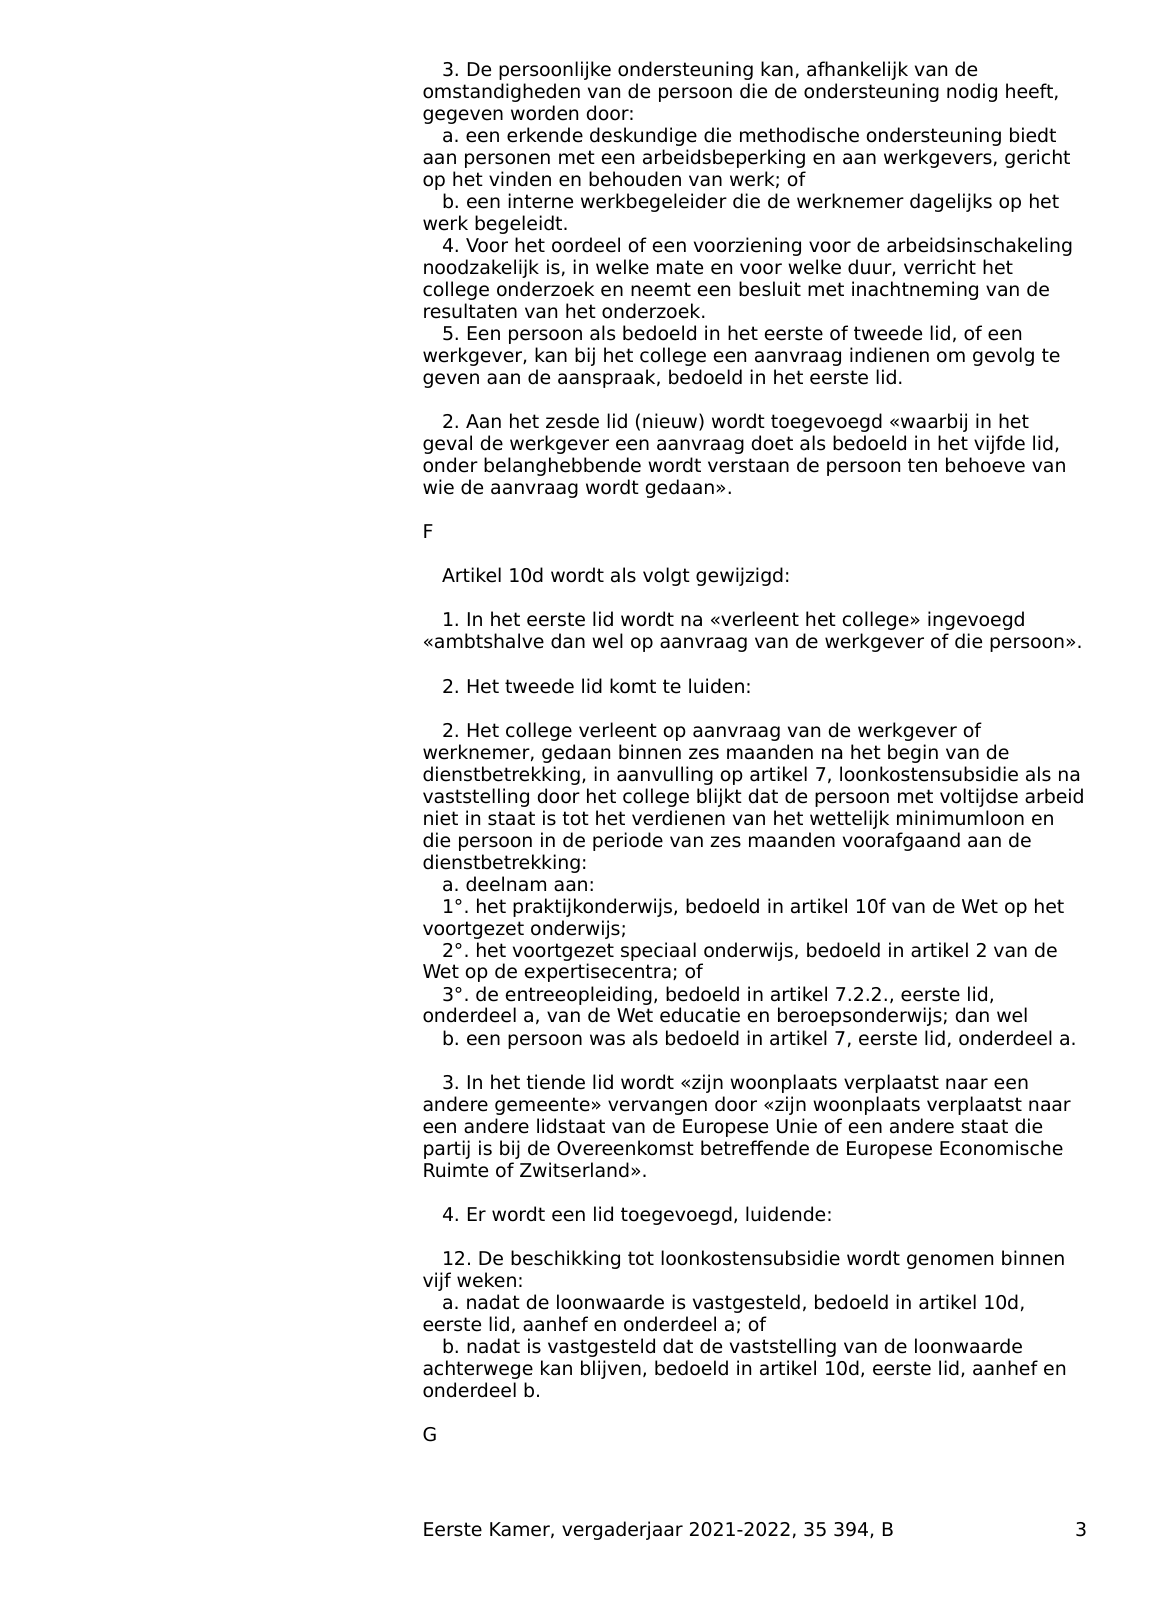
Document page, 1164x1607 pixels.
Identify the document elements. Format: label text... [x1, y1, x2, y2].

text 2. Het tweede lid komt te luiden: [422, 676, 1087, 697]
text 2. Aan het zesde lid (nieuw) wordt toegevoegd «waarbij in het geval de werkgever een aanvraag doet als bedoeld in het vijfde lid, onder belanghebbende wordt verstaan de persoon ten behoeve van wie de aanvraag wordt gedaan». [422, 411, 1087, 499]
text a. een erkende deskundige die methodische ondersteuning biedt aan personen met een arbeidsbeperking en aan werkgevers, gericht op het vinden en behouden van werk; of [422, 125, 1087, 191]
text 1°. het praktijkonderwijs, bedoeld in artikel 10f van de Wet op het voortgezet onderwijs; [422, 896, 1087, 939]
text 12. De beschikking tot loonkostensubsidie wordt genomen binnen vijf weken: [422, 1248, 1087, 1292]
text 1. In het eerste lid wordt na «verleent het college» ingevoegd «ambtshalve dan wel op aanvraag van de werkgever of die persoon». [422, 609, 1087, 653]
text 4. Er wordt een lid toegevoegd, luidende: [422, 1204, 1087, 1226]
text 4. Voor het oordeel of een voorziening voor de arbeidsinschakeling noodzakelijk is, in welke mate en voor welke duur, verricht het college onderzoek en neemt een besluit met inachtneming van de resultaten van het onderzoek. [422, 235, 1087, 323]
text a. deelnam aan: [422, 873, 1087, 896]
text 3. In het tiende lid wordt «zijn woonplaats verplaatst naar een andere gemeente» vervangen door «zijn woonplaats verplaatst naar een andere lidstaat van de Europese Unie of een andere staat die partij is bij de Overeenkomst betreffende de Europese Economische Ruimte of Zwitserland». [422, 1072, 1087, 1181]
text 3. De persoonlijke ondersteuning kan, afhankelijk van de omstandigheden van de persoon die de ondersteuning nodig heeft, gegeven worden door: [422, 59, 1087, 125]
text Artikel 10d wordt als volgt gewijzigd: [422, 565, 1087, 587]
text b. nadat is vastgesteld dat de vaststelling van de loonwaarde achterwege kan blijven, bedoeld in artikel 10d, eerste lid, aanhef en onderdeel b. [422, 1336, 1087, 1402]
text 3°. de entreeopleiding, bedoeld in artikel 7.2.2., eerste lid, onderdeel a, van de Wet educatie en beroepsonderwijs; dan wel [422, 983, 1087, 1027]
text a. nadat de loonwaarde is vastgesteld, bedoeld in artikel 10d, eerste lid, aanhef en onderdeel a; of [422, 1292, 1087, 1336]
text b. een interne werkbegeleider die de werknemer dagelijks op het werk begeleidt. [422, 191, 1087, 235]
text G [422, 1424, 1087, 1446]
text 2°. het voortgezet speciaal onderwijs, bedoeld in artikel 2 van de Wet op de expertisecentra; of [422, 939, 1087, 983]
text 5. Een persoon als bedoeld in het eerste of tweede lid, of een werkgever, kan bij het college een aanvraag indienen om gevolg te geven aan de aanspraak, bedoeld in het eerste lid. [422, 323, 1087, 389]
text F [422, 521, 1087, 543]
text 2. Het college verleent op aanvraag van de werkgever of werknemer, gedaan binnen zes maanden na het begin van de dienstbetrekking, in aanvulling op artikel 7, loonkostensubsidie als na vaststelling door het college blijkt dat de persoon met voltijdse arbeid niet in staat is tot het verdienen van het wettelijk minimumloon en die persoon in de periode van zes maanden voorafgaand aan de dienstbetrekking: [422, 720, 1087, 873]
text b. een persoon was als bedoeld in artikel 7, eerste lid, onderdeel a. [422, 1027, 1087, 1049]
